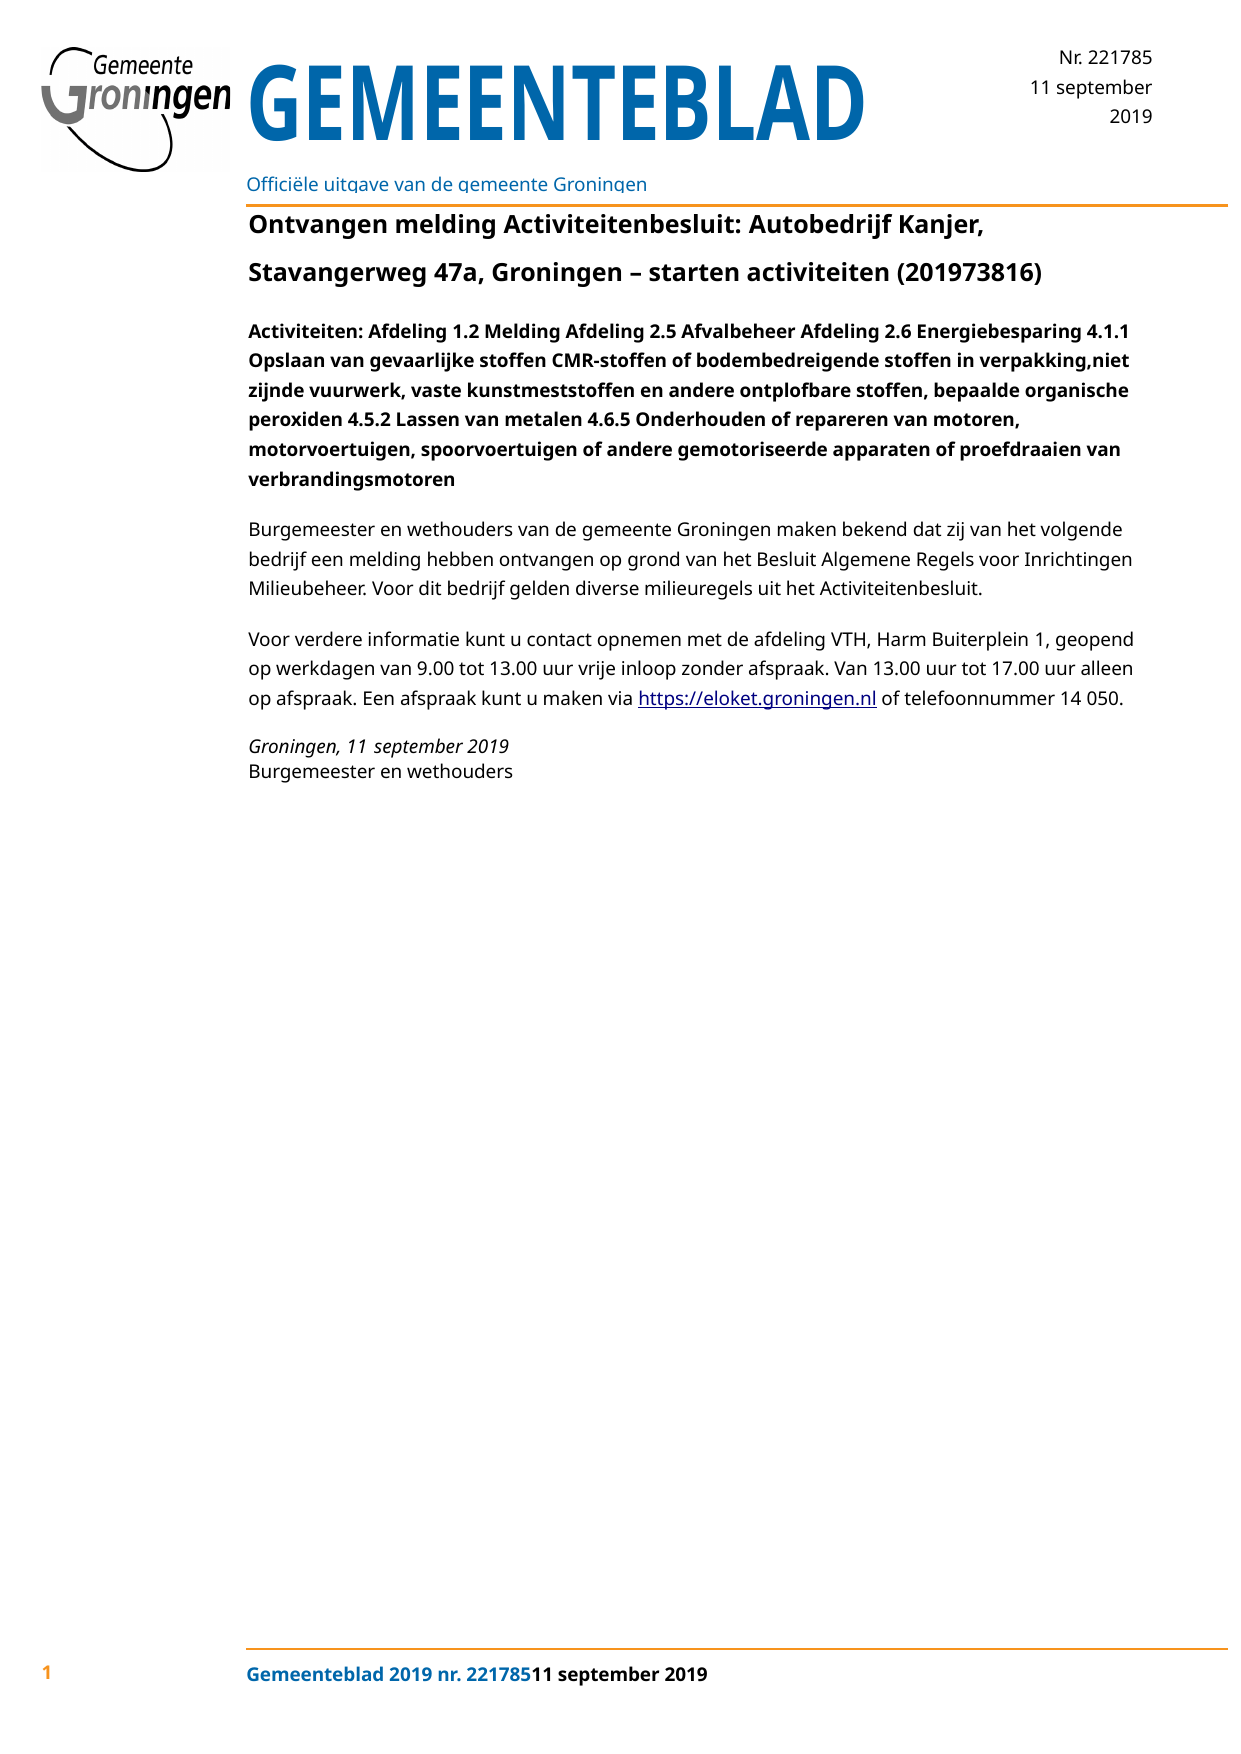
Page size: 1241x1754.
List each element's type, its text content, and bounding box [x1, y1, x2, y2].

text Groningen, 11 september 2019 [248, 733, 1152, 758]
text Ontvangen melding Activiteitenbesluit: Autobedrijf Kanjer, Stavangerweg 47a, Groningen – starten activiteiten (201973816) [248, 207, 1152, 288]
text Activiteiten: Afdeling 1.2 Melding Afdeling 2.5 Afvalbeheer Afdeling 2.6 Energiebesparing 4.1.1 Opslaan van gevaarlijke stoffen CMR-stoffen of bodembedreigende stoffen in verpakking,niet zijnde vuurwerk, vaste kunstmeststoffen en andere ontplofbare stoffen, bepaalde organische peroxiden 4.5.2 Lassen van metalen 4.6.5 Onderhouden of repareren van motoren, motorvoertuigen, spoorvoertuigen of andere gemotoriseerde apparaten of proefdraaien van verbrandingsmotoren [248, 318, 1152, 492]
text Voor verdere informatie kunt u contact opnemen met de afdeling VTH, Harm Buiterplein 1, geopend op werkdagen van 9.00 tot 13.00 uur vrije inloop zonder afspraak. Van 13.00 uur tot 17.00 uur alleen op afspraak. Een afspraak kunt u maken via https://eloket.groningen.nl of telefoonnummer 14 050. [248, 626, 1152, 711]
text Burgemeester en wethouders van de gemeente Groningen maken bekend dat zij van het volgende bedrijf een melding hebben ontvangen op grond van het Besluit Algemene Regels voor Inrichtingen Milieubeheer. Voor dit bedrijf gelden diverse milieuregels uit het Activiteitenbesluit. [248, 516, 1152, 601]
picture [41, 47, 231, 172]
text Burgemeester en wethouders [248, 758, 1152, 784]
